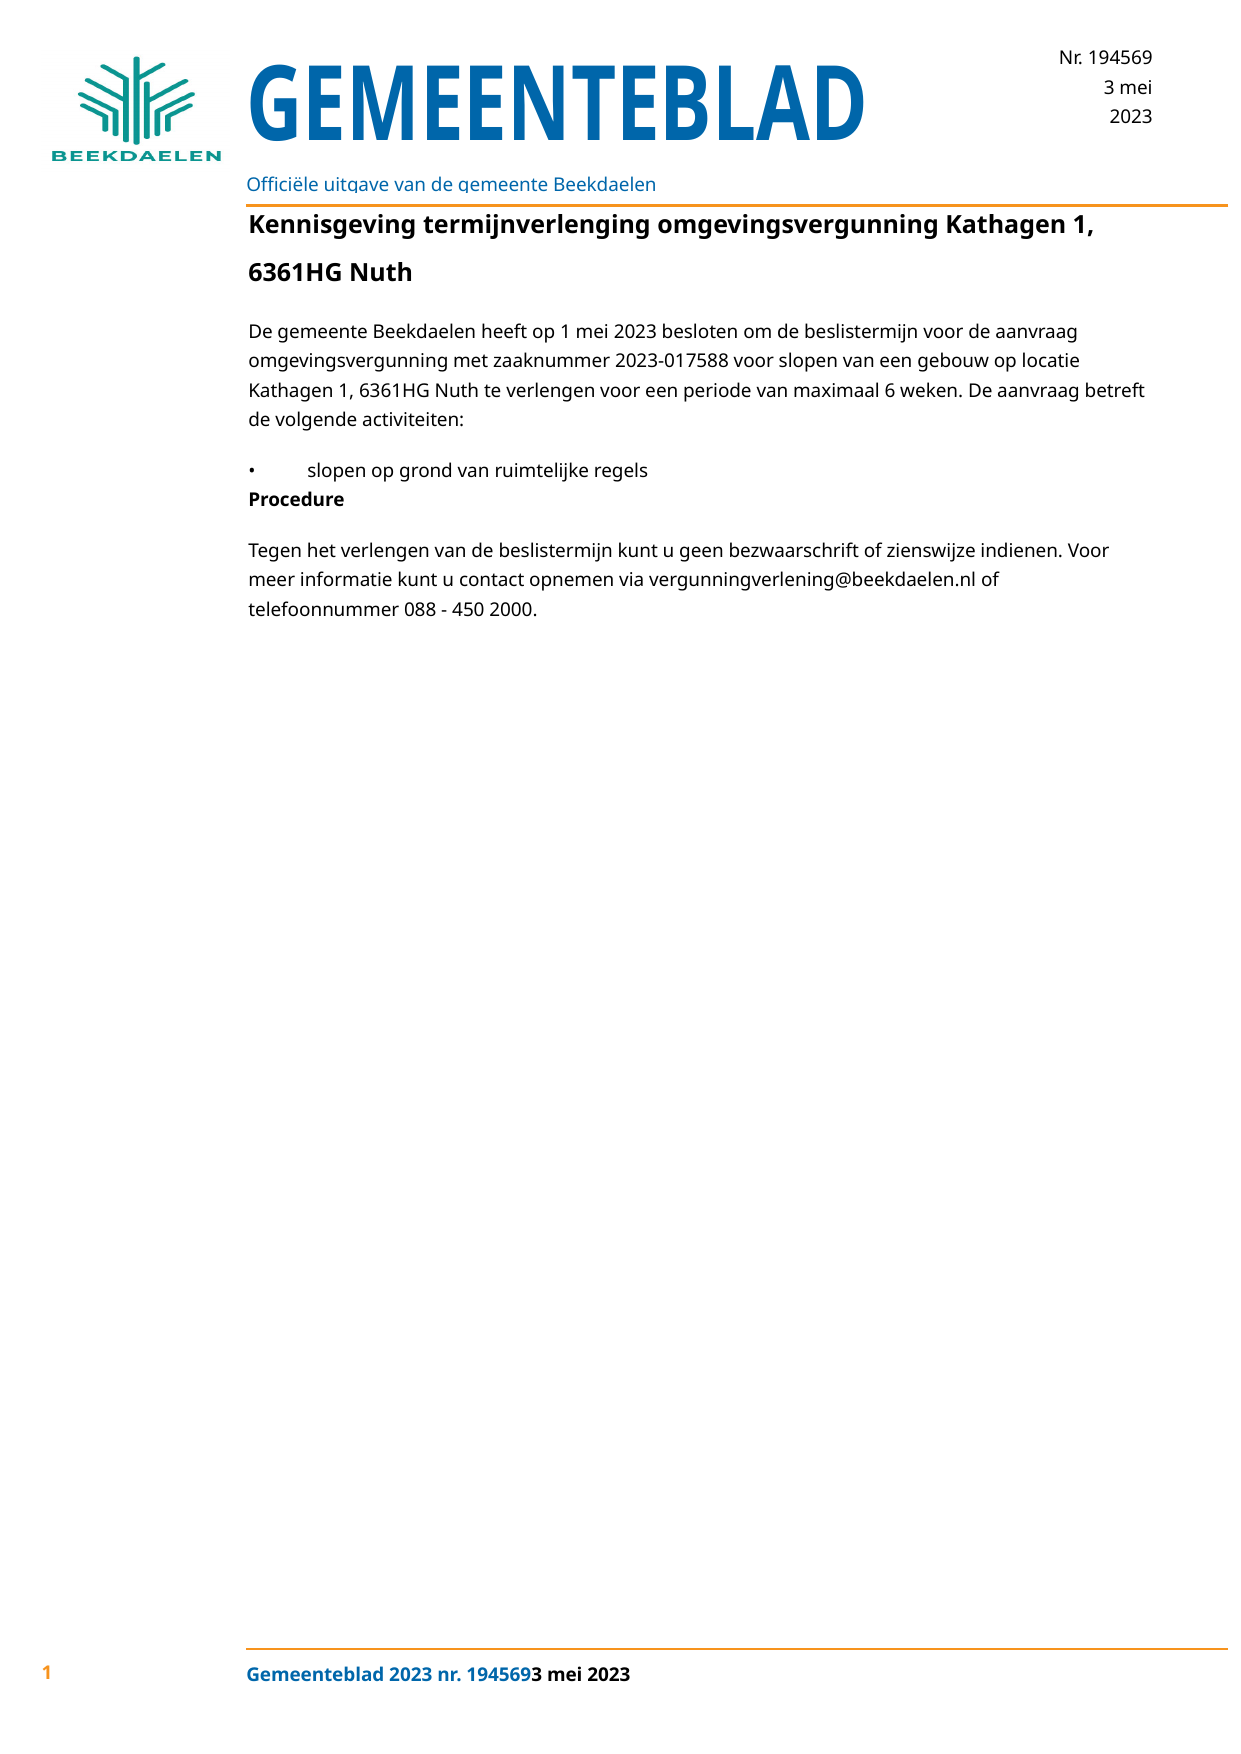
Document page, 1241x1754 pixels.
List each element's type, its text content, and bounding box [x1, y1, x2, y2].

text De gemeente Beekdaelen heeft op 1 mei 2023 besloten om de beslistermijn voor de aanvraag omgevingsvergunning met zaaknummer 2023-017588 voor slopen van een gebouw op locatie Kathagen 1, 6361HG Nuth te verlengen voor een periode van maximaal 6 weken. De aanvraag betreft de volgende activiteiten: [248, 318, 1152, 432]
text Procedure [248, 487, 1152, 512]
text Tegen het verlengen van de beslistermijn kunt u geen bezwaarschrift of zienswijze indienen. Voor meer informatie kunt u contact opnemen via vergunningverlening@beekdaelen.nl of telefoonnummer 088 - 450 2000. [248, 537, 1152, 622]
list slopen op grond van ruimtelijke regels [248, 457, 1152, 483]
picture [41, 47, 231, 172]
text Kennisgeving termijnverlenging omgevingsvergunning Kathagen 1, 6361HG Nuth [248, 207, 1152, 288]
